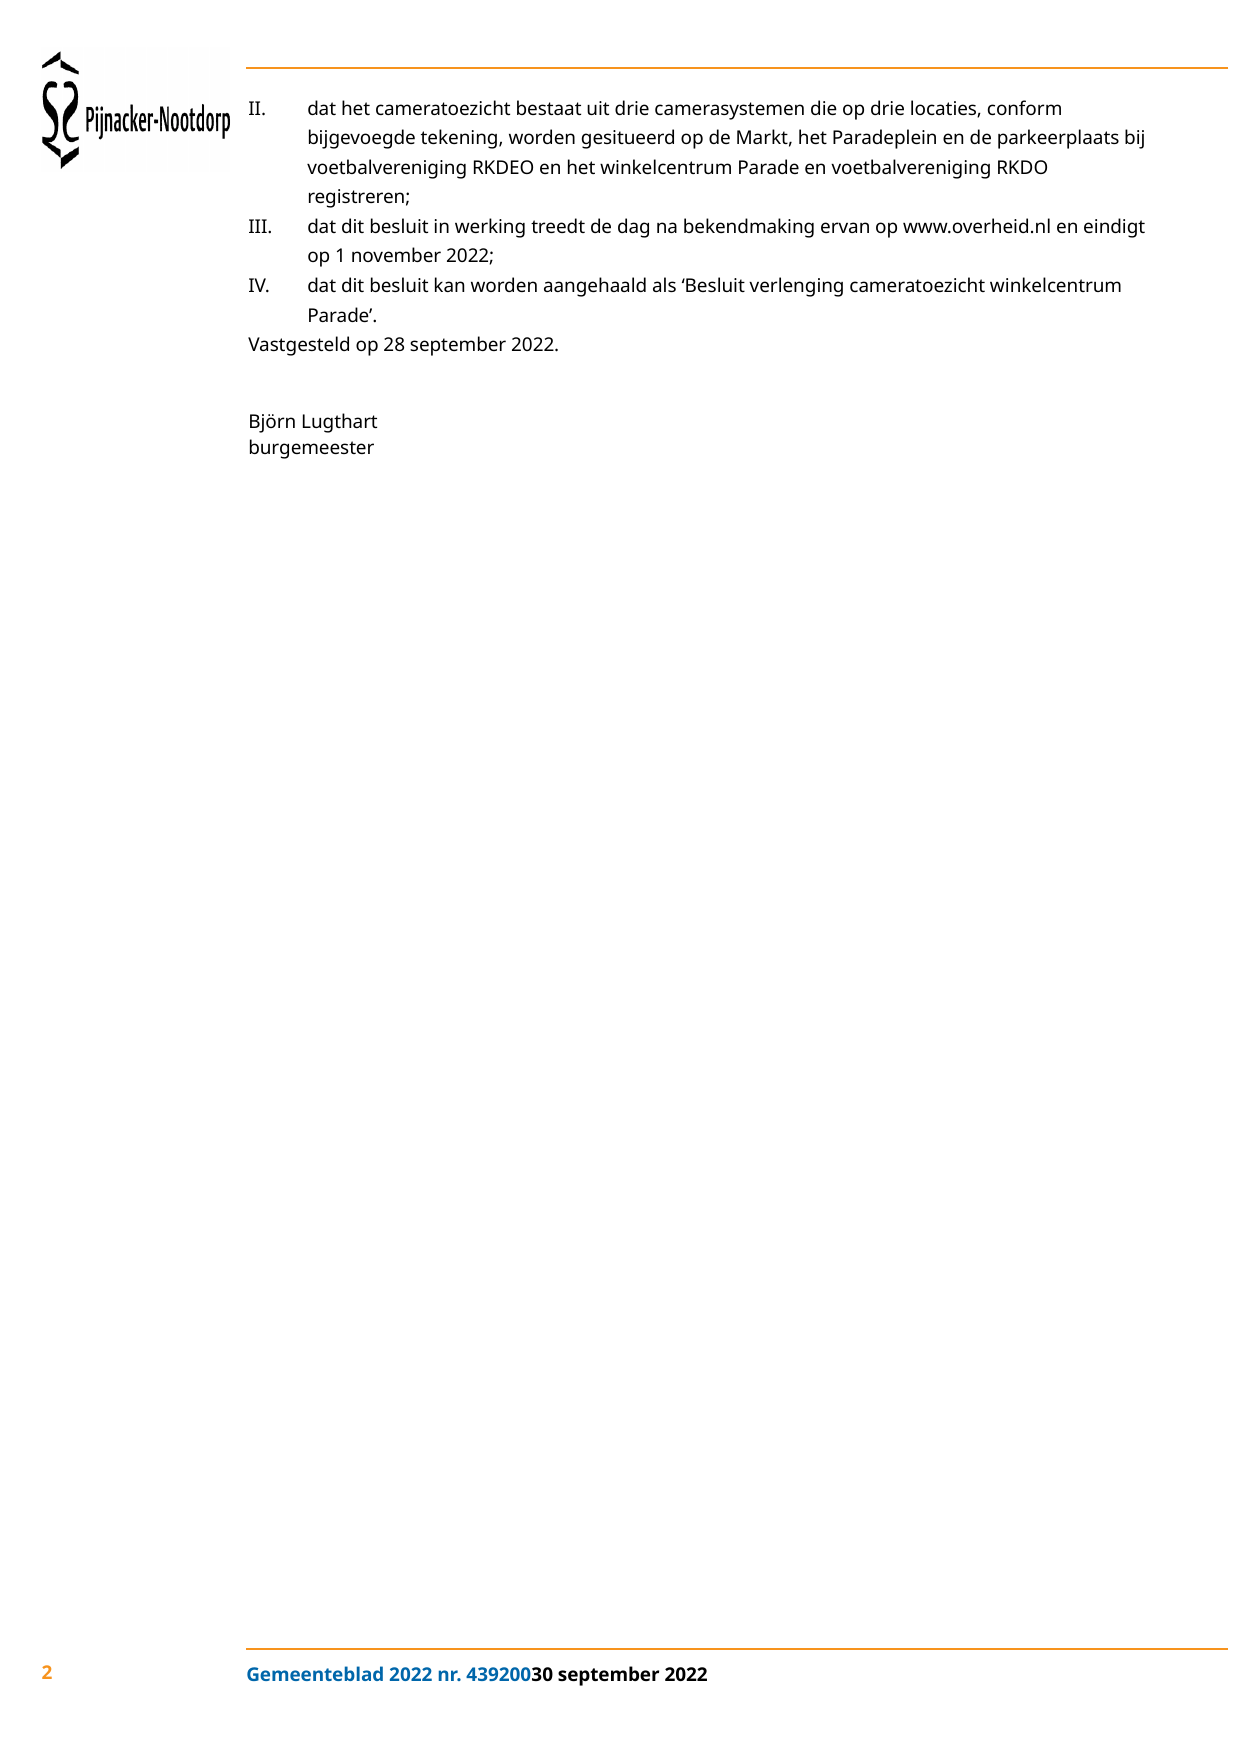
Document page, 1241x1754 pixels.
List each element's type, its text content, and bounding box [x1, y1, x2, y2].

text burgemeester [248, 434, 1152, 460]
text Vastgesteld op 28 september 2022. [248, 331, 1152, 357]
list dat dit besluit in werking treedt de dag na bekendmaking ervan op www.overheid.nl en eindigt op 1 november 2022; [248, 213, 1152, 268]
list dat dit besluit kan worden aangehaald als ‘Besluit verlenging cameratoezicht winkelcentrum Parade’. [248, 272, 1152, 328]
text Björn Lugthart [248, 409, 1152, 434]
list dat het cameratoezicht bestaat uit drie camerasystemen die op drie locaties, conform bijgevoegde tekening, worden gesitueerd op de Markt, het Paradeplein en de parkeerplaats bij voetbalvereniging RKDEO en het winkelcentrum Parade en voetbalvereniging RKDO registreren; [248, 95, 1152, 209]
picture [41, 47, 231, 172]
